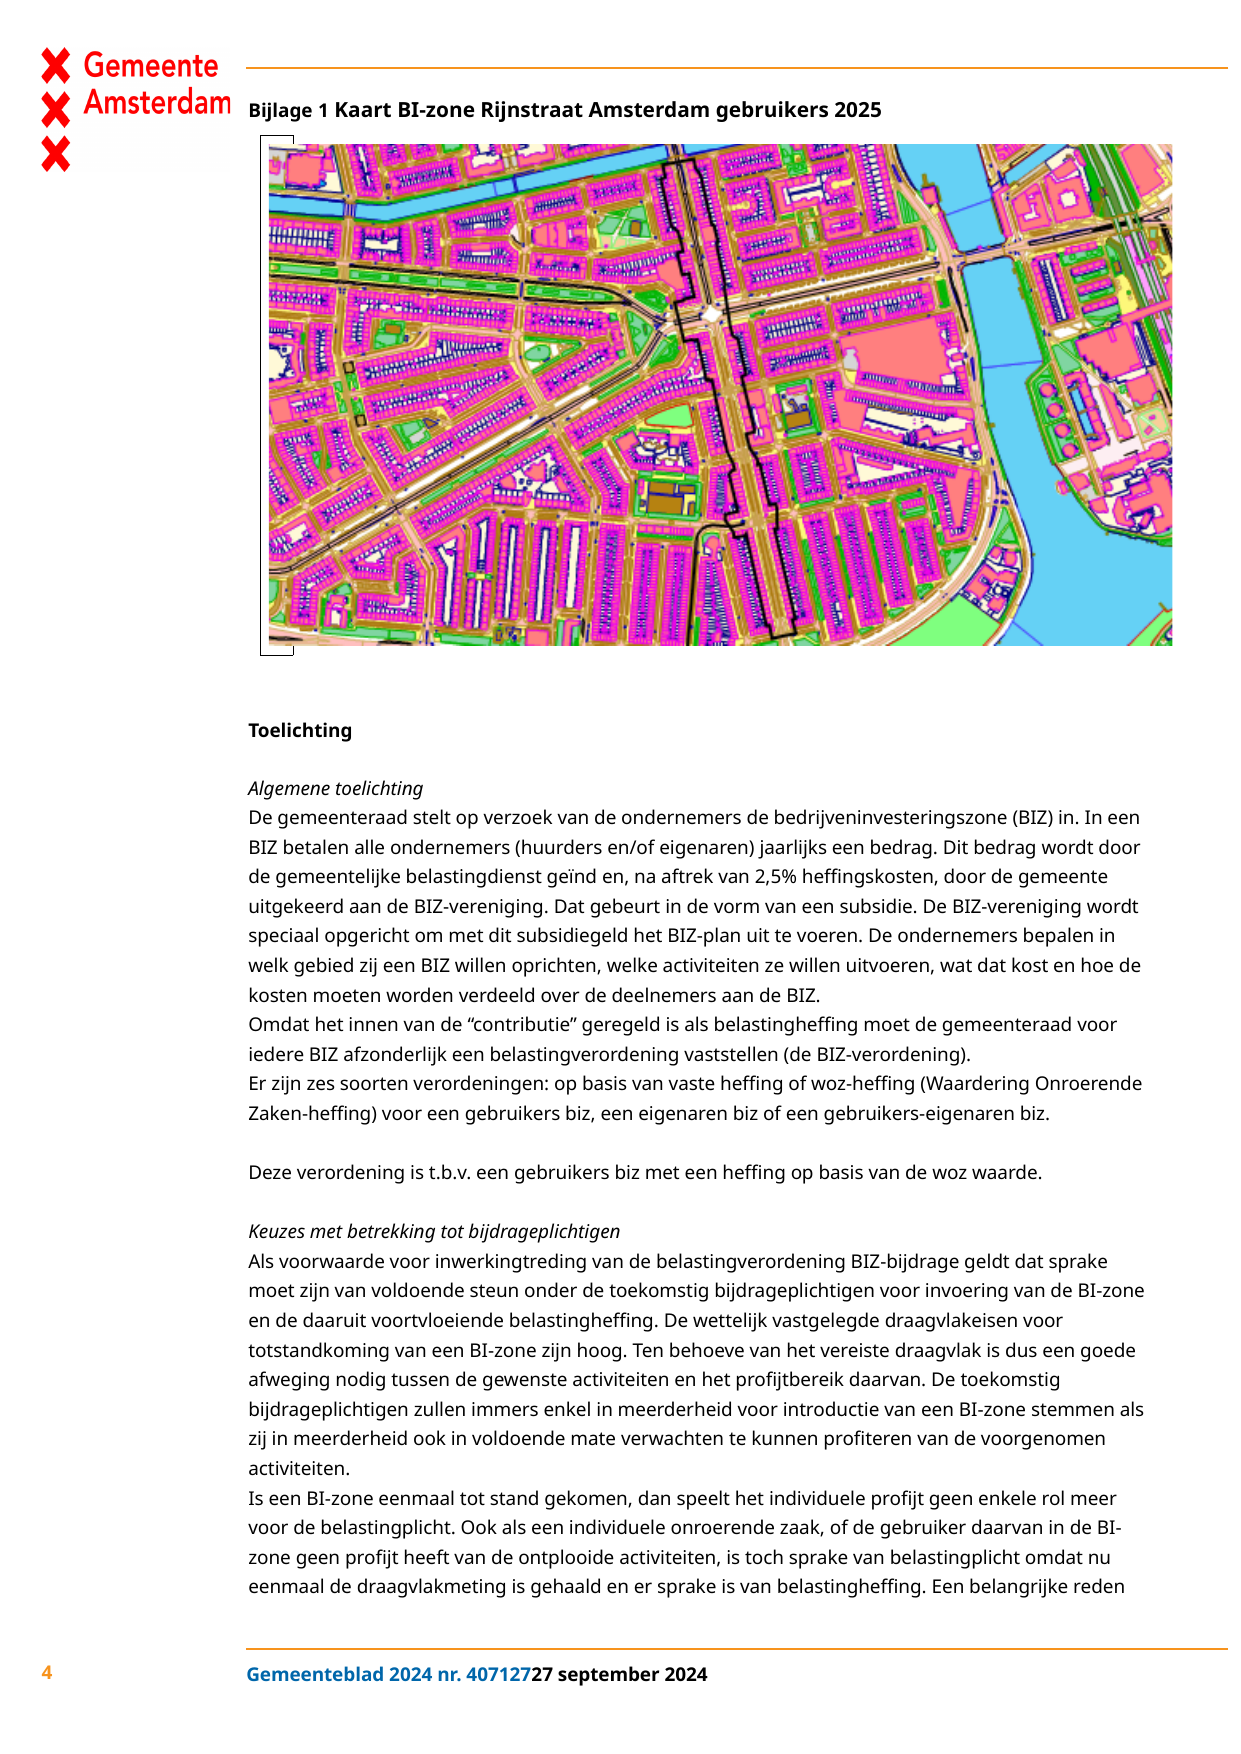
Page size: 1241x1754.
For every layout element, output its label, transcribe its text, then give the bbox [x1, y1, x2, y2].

text Als voorwaarde voor inwerkingtreding van de belastingverordening BIZ-bijdrage geldt dat sprake moet zijn van voldoende steun onder de toekomstig bijdrageplichtigen voor invoering van de BI-zone en de daaruit voortvloeiende belastingheffing. De wettelijk vastgelegde draagvlakeisen voor totstandkoming van een BI-zone zijn hoog. Ten behoeve van het vereiste draagvlak is dus een goede afweging nodig tussen de gewenste activiteiten en het profijtbereik daarvan. De toekomstig bijdrageplichtigen zullen immers enkel in meerderheid voor introductie van een BI-zone stemmen als zij in meerderheid ook in voldoende mate verwachten te kunnen profiteren van de voorgenomen activiteiten. [248, 1248, 1152, 1481]
text Omdat het innen van de “contributie” geregeld is als belastingheffing moet de gemeenteraad voor iedere BIZ afzonderlijk een belastingverordening vaststellen (de BIZ-verordening). [248, 1011, 1152, 1067]
picture [268, 144, 1173, 646]
text Bijlage 1 Kaart BI-zone Rijnstraat Amsterdam gebruikers 2025 [248, 95, 1152, 123]
text Algemene toelichting [248, 775, 1152, 800]
text De gemeenteraad stelt op verzoek van de ondernemers de bedrijveninvesteringszone (BIZ) in. In een BIZ betalen alle ondernemers (huurders en/of eigenaren) jaarlijks een bedrag. Dit bedrag wordt door de gemeentelijke belastingdienst geïnd en, na aftrek van 2,5% heffingskosten, door de gemeente uitgekeerd aan de BIZ-vereniging. Dat gebeurt in de vorm van een subsidie. De BIZ-vereniging wordt speciaal opgericht om met dit subsidiegeld het BIZ-plan uit te voeren. De ondernemers bepalen in welk gebied zij een BIZ willen oprichten, welke activiteiten ze willen uitvoeren, wat dat kost en hoe de kosten moeten worden verdeeld over de deelnemers aan de BIZ. [248, 804, 1152, 1007]
text Deze verordening is t.b.v. een gebruikers biz met een heffing op basis van de woz waarde. [248, 1159, 1152, 1185]
text Is een BI-zone eenmaal tot stand gekomen, dan speelt het individuele profijt geen enkele rol meer voor de belastingplicht. Ook als een individuele onroerende zaak, of de gebruiker daarvan in de BI-zone geen profijt heeft van de ontplooide activiteiten, is toch sprake van belastingplicht omdat nu eenmaal de draagvlakmeting is gehaald en er sprake is van belastingheffing. Een belangrijke reden [248, 1485, 1152, 1599]
picture [41, 47, 231, 172]
text Er zijn zes soorten verordeningen: op basis van vaste heffing of woz-heffing (Waardering Onroerende Zaken-heffing) voor een gebruikers biz, een eigenaren biz of een gebruikers-eigenaren biz. [248, 1071, 1152, 1126]
text Keuzes met betrekking tot bijdrageplichtigen [248, 1218, 1152, 1244]
text Toelichting [248, 706, 1152, 746]
